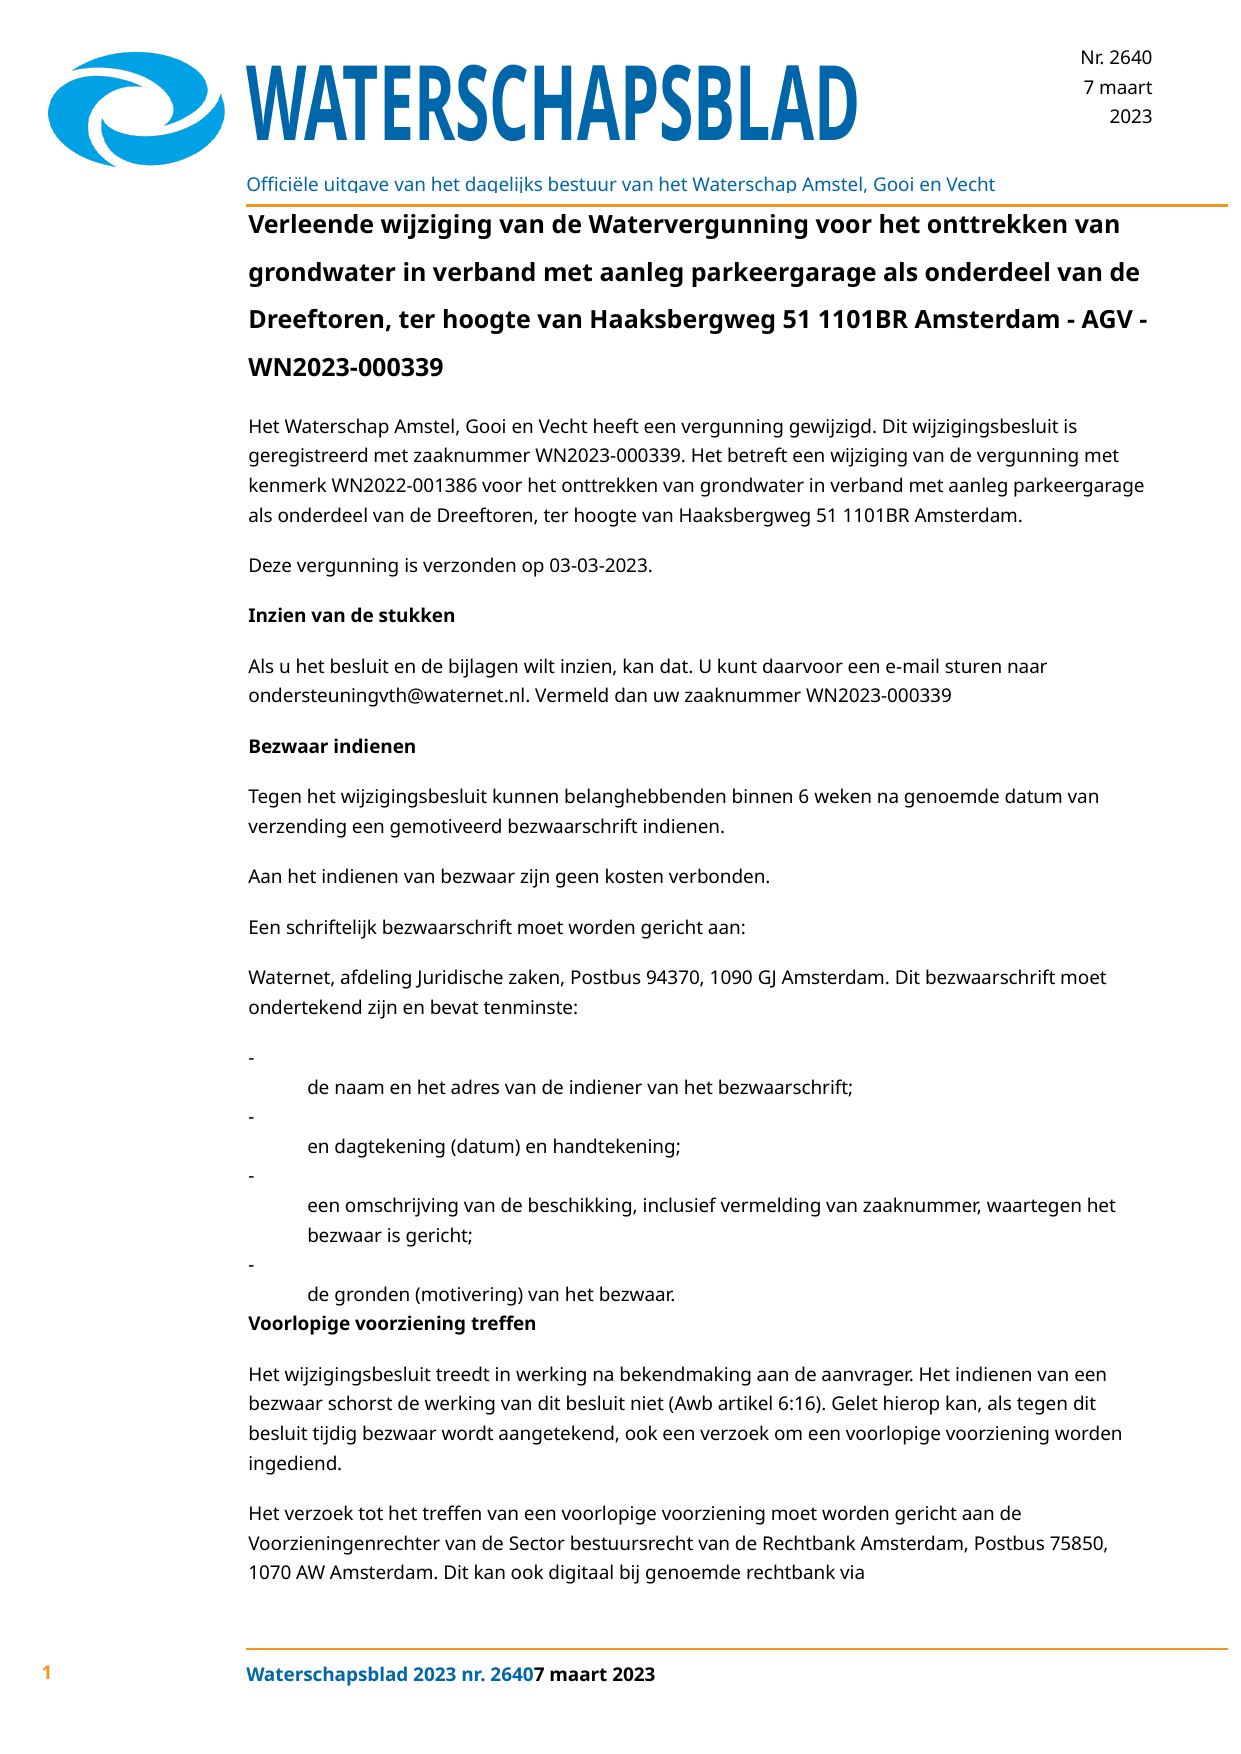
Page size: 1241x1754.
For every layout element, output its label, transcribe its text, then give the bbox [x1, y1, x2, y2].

list een omschrijving van de beschikking, inclusief vermelding van zaaknummer, waartegen het bezwaar is gericht; [248, 1192, 1152, 1248]
text Het Waterschap Amstel, Gooi en Vecht heeft een vergunning gewijzigd. Dit wijzigingsbesluit is geregistreerd met zaaknummer WN2023-000339. Het betreft een wijziging van de vergunning met kenmerk WN2022-001386 voor het onttrekken van grondwater in verband met aanleg parkeergarage als onderdeel van de Dreeftoren, ter hoogte van Haaksbergweg 51 1101BR Amsterdam. [248, 413, 1152, 528]
text Het wijzigingsbesluit treedt in werking na bekendmaking aan de aanvrager. Het indienen van een bezwaar schorst de werking van dit besluit niet (Awb artikel 6:16). Gelet hierop kan, als tegen dit besluit tijdig bezwaar wordt aangetekend, ook een verzoek om een voorlopige voorziening worden ingediend. [248, 1361, 1152, 1476]
text Voorlopige voorziening treffen [248, 1311, 1152, 1336]
text Aan het indienen van bezwaar zijn geen kosten verbonden. [248, 863, 1152, 889]
text Waternet, afdeling Juridische zaken, Postbus 94370, 1090 GJ Amsterdam. Dit bezwaarschrift moet ondertekend zijn en bevat tenminste: [248, 964, 1152, 1020]
text Een schriftelijk bezwaarschrift moet worden gericht aan: [248, 914, 1152, 940]
text Inzien van de stukken [248, 603, 1152, 628]
picture [41, 47, 231, 172]
text Deze vergunning is verzonden op 03-03-2023. [248, 552, 1152, 578]
list en dagtekening (datum) en handtekening; [248, 1133, 1152, 1159]
text Tegen het wijzigingsbesluit kunnen belanghebbenden binnen 6 weken na genoemde datum van verzending een gemotiveerd bezwaarschrift indienen. [248, 783, 1152, 839]
text Het verzoek tot het treffen van een voorlopige voorziening moet worden gericht aan de Voorzieningenrechter van de Sector bestuursrecht van de Rechtbank Amsterdam, Postbus 75850, 1070 AW Amsterdam. Dit kan ook digitaal bij genoemde rechtbank via [248, 1500, 1152, 1585]
list de gronden (motivering) van het bezwaar. [248, 1281, 1152, 1307]
list de naam en het adres van de indiener van het bezwaarschrift; [248, 1074, 1152, 1100]
text Bezwaar indienen [248, 733, 1152, 759]
text Verleende wijziging van de Watervergunning voor het onttrekken van grondwater in verband met aanleg parkeergarage als onderdeel van de Dreeftoren, ter hoogte van Haaksbergweg 51 1101BR Amsterdam - AGV - WN2023-000339 [248, 207, 1152, 384]
text Als u het besluit en de bijlagen wilt inzien, kan dat. U kunt daarvoor een e-mail sturen naar ondersteuningvth@waternet.nl. Vermeld dan uw zaaknummer WN2023-000339 [248, 653, 1152, 708]
